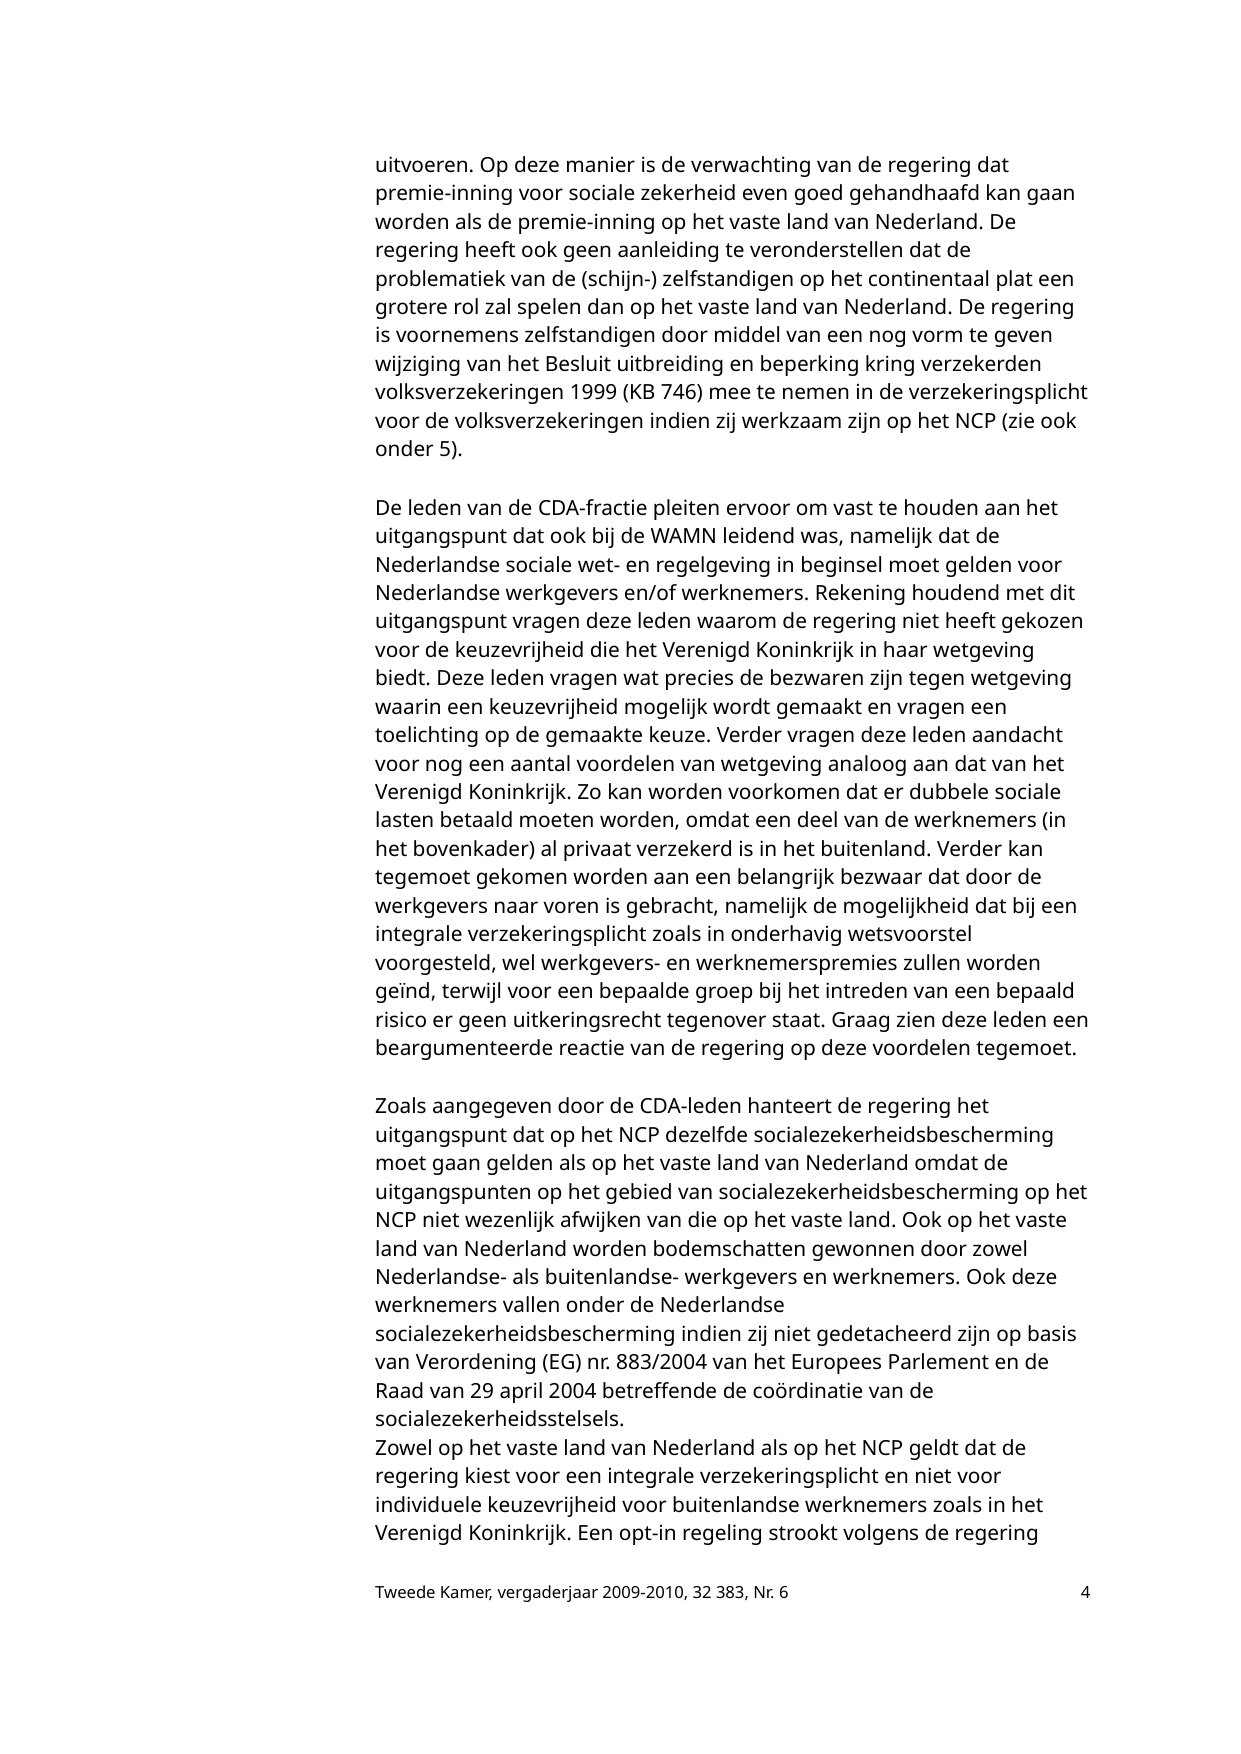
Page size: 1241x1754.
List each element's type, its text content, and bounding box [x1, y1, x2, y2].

text Zowel op het vaste land van Nederland als op het NCP geldt dat de regering kiest voor een integrale verzekeringsplicht en niet voor individuele keuzevrijheid voor buitenlandse werknemers zoals in het Verenigd Koninkrijk. Een opt-in regeling strookt volgens de regering [375, 1433, 1090, 1547]
text uitvoeren. Op deze manier is de verwachting van de regering dat premie-inning voor sociale zekerheid even goed gehandhaafd kan gaan worden als de premie-inning op het vaste land van Nederland. De regering heeft ook geen aanleiding te veronderstellen dat de problematiek van de (schijn-) zelfstandigen op het continentaal plat een grotere rol zal spelen dan op het vaste land van Nederland. De regering is voornemens zelfstandigen door middel van een nog vorm te geven wijziging van het Besluit uitbreiding en beperking kring verzekerden volksverzekeringen 1999 (KB 746) mee te nemen in de verzekeringsplicht voor de volksverzekeringen indien zij werkzaam zijn op het NCP (zie ook onder 5). [375, 150, 1090, 463]
text De leden van de CDA-fractie pleiten ervoor om vast te houden aan het uitgangspunt dat ook bij de WAMN leidend was, namelijk dat de Nederlandse sociale wet- en regelgeving in beginsel moet gelden voor Nederlandse werkgevers en/of werknemers. Rekening houdend met dit uitgangspunt vragen deze leden waarom de regering niet heeft gekozen voor de keuzevrijheid die het Verenigd Koninkrijk in haar wetgeving biedt. Deze leden vragen wat precies de bezwaren zijn tegen wetgeving waarin een keuzevrijheid mogelijk wordt gemaakt en vragen een toelichting op de gemaakte keuze. Verder vragen deze leden aandacht voor nog een aantal voordelen van wetgeving analoog aan dat van het Verenigd Koninkrijk. Zo kan worden voorkomen dat er dubbele sociale lasten betaald moeten worden, omdat een deel van de werknemers (in het bovenkader) al privaat verzekerd is in het buitenland. Verder kan tegemoet gekomen worden aan een belangrijk bezwaar dat door de werkgevers naar voren is gebracht, namelijk de mogelijkheid dat bij een integrale verzekeringsplicht zoals in onderhavig wetsvoorstel voorgesteld, wel werkgevers- en werknemerspremies zullen worden geïnd, terwijl voor een bepaalde groep bij het intreden van een bepaald risico er geen uitkeringsrecht tegenover staat. Graag zien deze leden een beargumenteerde reactie van de regering op deze voordelen tegemoet. [375, 493, 1090, 1062]
text Zoals aangegeven door de CDA-leden hanteert de regering het uitgangspunt dat op het NCP dezelfde socialezekerheidsbescherming moet gaan gelden als op het vaste land van Nederland omdat de uitgangspunten op het gebied van socialezekerheidsbescherming op het NCP niet wezenlijk afwijken van die op het vaste land. Ook op het vaste land van Nederland worden bodemschatten gewonnen door zowel Nederlandse- als buitenlandse- werkgevers en werknemers. Ook deze werknemers vallen onder de Nederlandse socialezekerheidsbescherming indien zij niet gedetacheerd zijn op basis van Verordening (EG) nr. 883/2004 van het Europees Parlement en de Raad van 29 april 2004 betreffende de coördinatie van de socialezekerheidsstelsels. [375, 1092, 1090, 1433]
